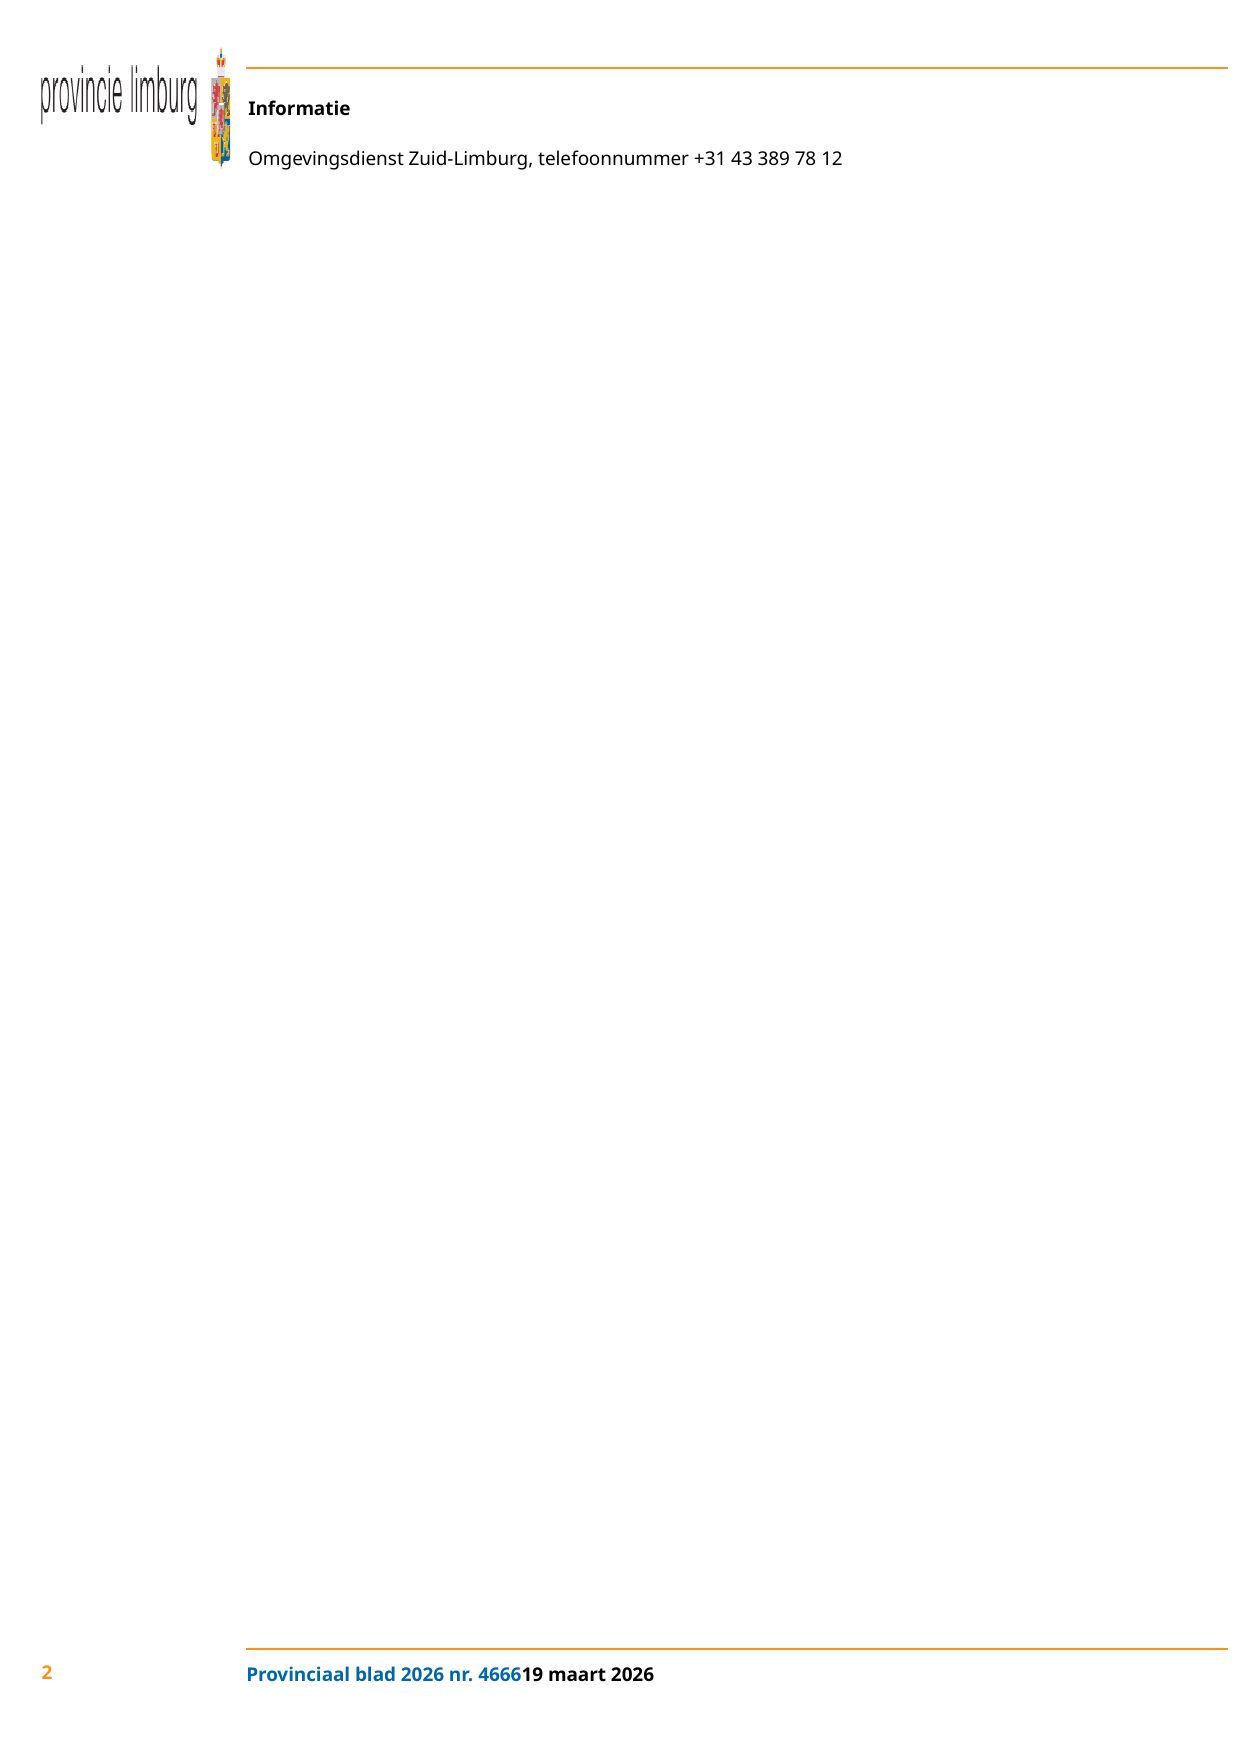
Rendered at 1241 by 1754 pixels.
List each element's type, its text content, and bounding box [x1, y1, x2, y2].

picture [41, 47, 231, 172]
text Informatie [248, 95, 1152, 121]
text Omgevingsdienst Zuid-Limburg, telefoonnummer +31 43 389 78 12 [248, 145, 1152, 171]
